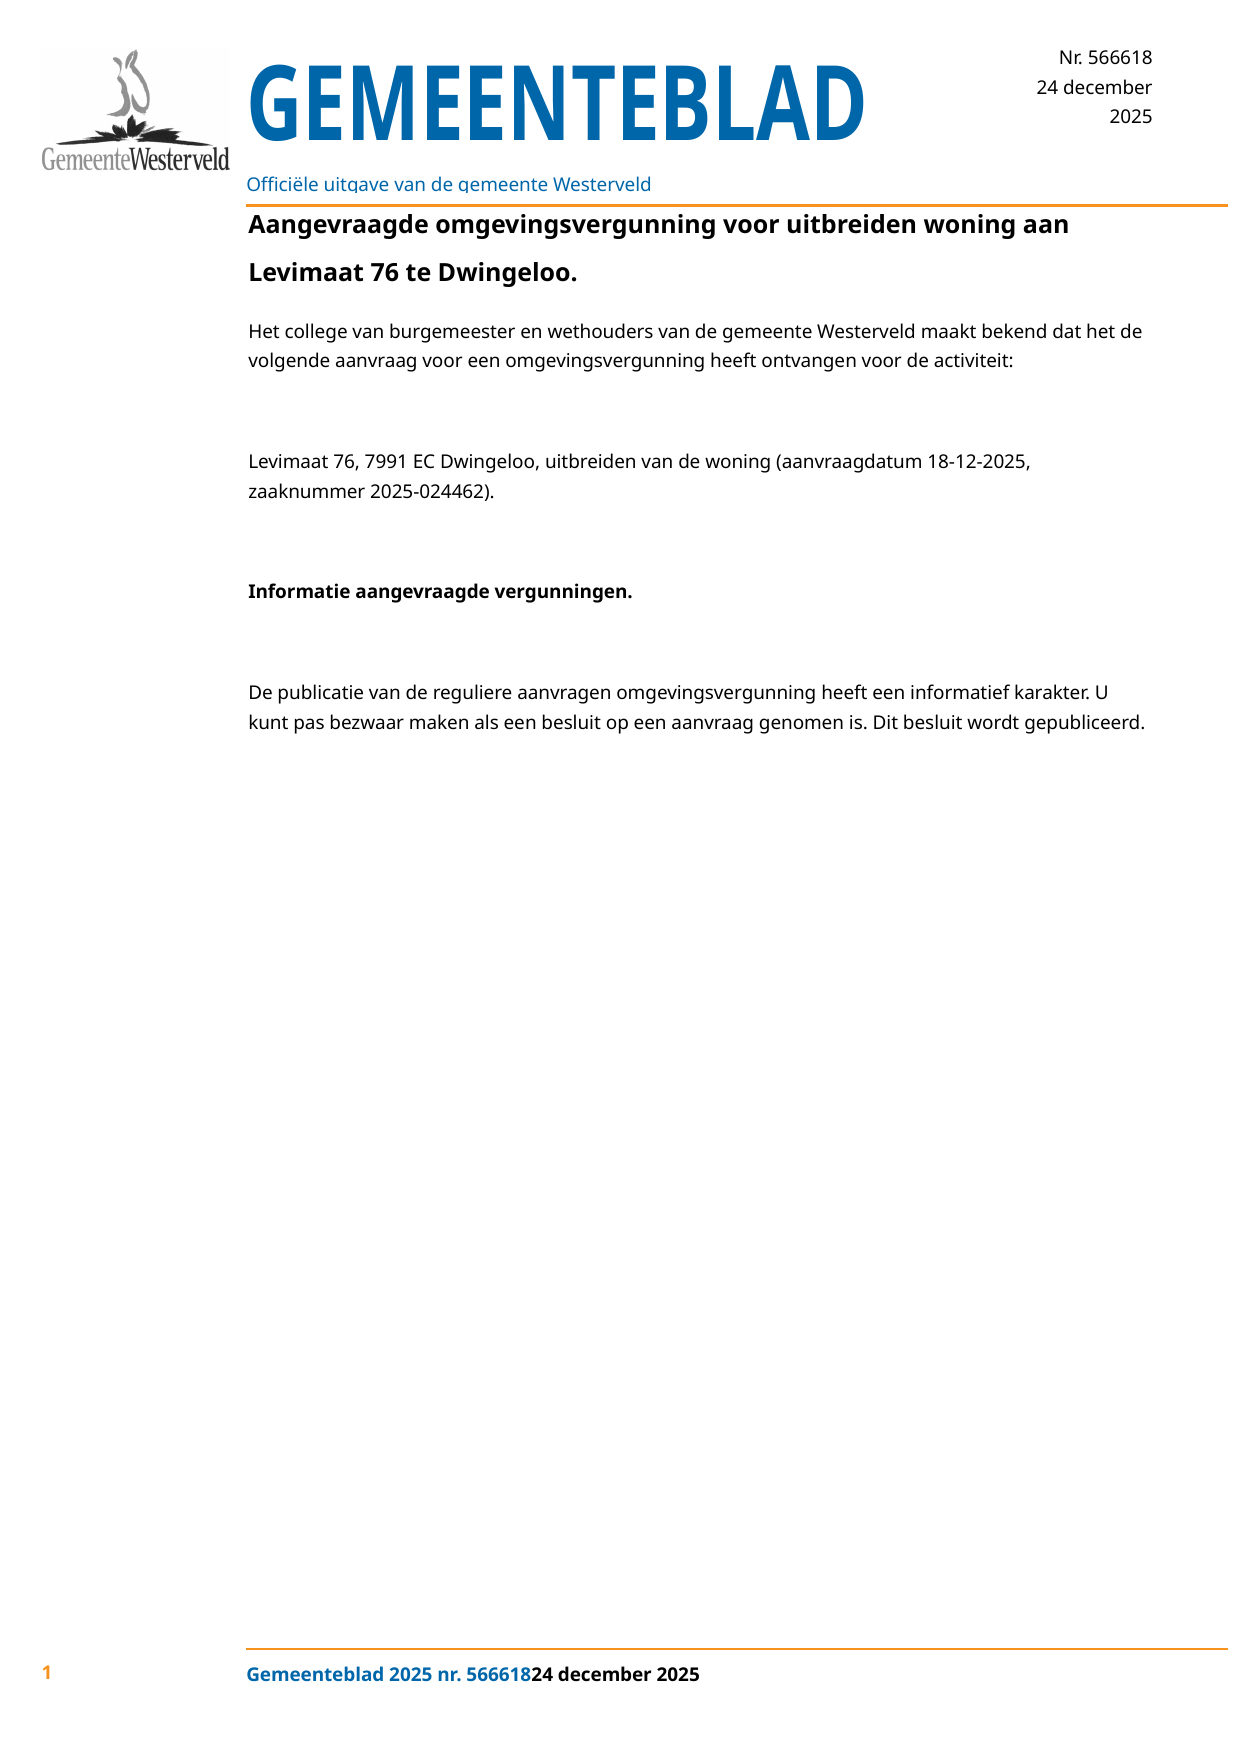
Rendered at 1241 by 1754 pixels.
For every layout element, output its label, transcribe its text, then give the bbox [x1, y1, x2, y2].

text De publicatie van de reguliere aanvragen omgevingsvergunning heeft een informatief karakter. U kunt pas bezwaar maken als een besluit op een aanvraag genomen is. Dit besluit wordt gepubliceerd. [248, 679, 1152, 735]
text Informatie aangevraagde vergunningen. [248, 579, 1152, 604]
text Aangevraagde omgevingsvergunning voor uitbreiden woning aan Levimaat 76 te Dwingeloo. [248, 207, 1152, 288]
text Levimaat 76, 7991 EC Dwingeloo, uitbreiden van de woning (aanvraagdatum 18-12-2025, zaaknummer 2025-024462). [248, 448, 1152, 504]
picture [41, 47, 231, 172]
text Het college van burgemeester en wethouders van de gemeente Westerveld maakt bekend dat het de volgende aanvraag voor een omgevingsvergunning heeft ontvangen voor de activiteit: [248, 318, 1152, 373]
